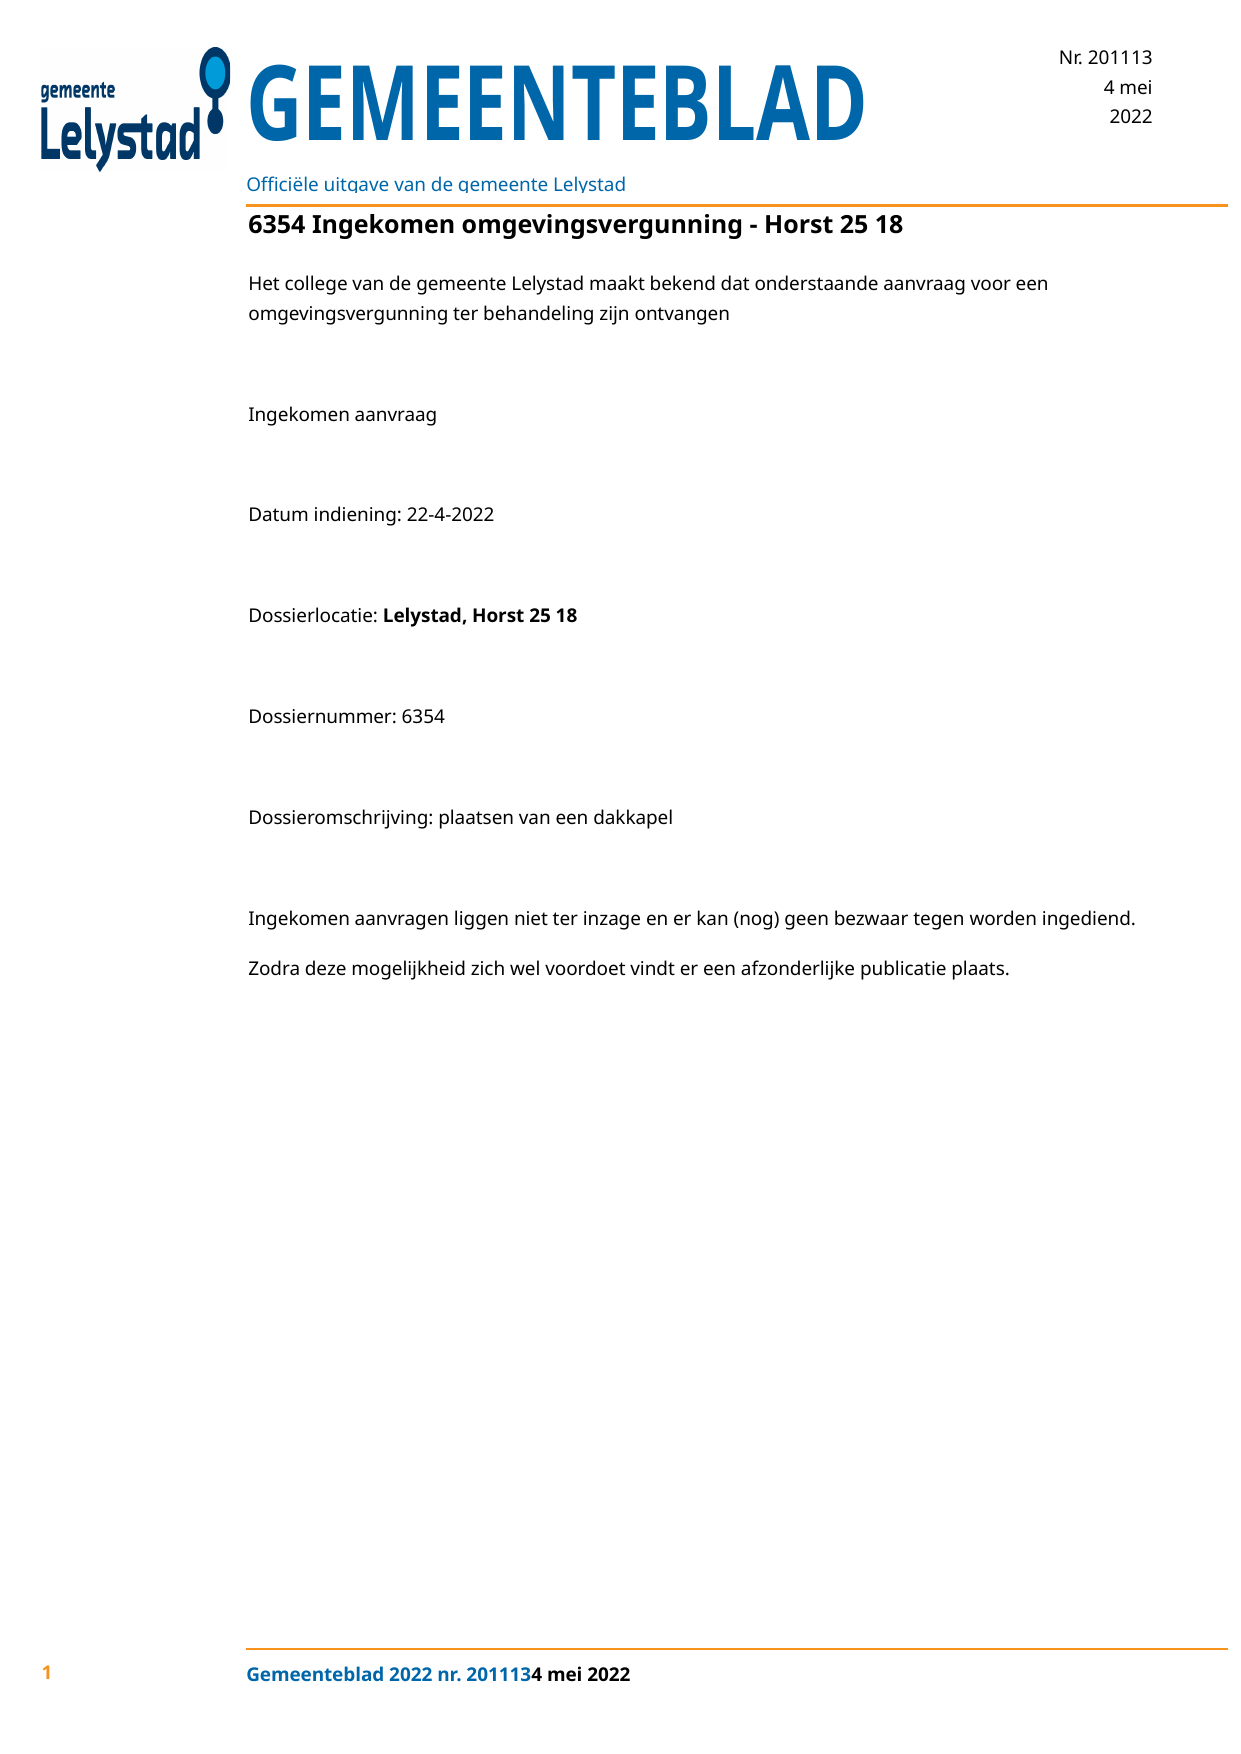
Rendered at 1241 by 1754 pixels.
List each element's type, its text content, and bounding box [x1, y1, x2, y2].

text Ingekomen aanvragen liggen niet ter inzage en er kan (nog) geen bezwaar tegen worden ingediend. [248, 905, 1152, 931]
text Dossierlocatie: Lelystad, Horst 25 18 [248, 602, 1152, 628]
text 6354 Ingekomen omgevingsvergunning - Horst 25 18 [248, 207, 1152, 241]
text Ingekomen aanvraag [248, 401, 1152, 426]
text Dossiernummer: 6354 [248, 703, 1152, 729]
text Datum indiening: 22-4-2022 [248, 502, 1152, 527]
text Dossieromschrijving: plaatsen van een dakkapel [248, 804, 1152, 830]
text Het college van de gemeente Lelystad maakt bekend dat onderstaande aanvraag voor een omgevingsvergunning ter behandeling zijn ontvangen [248, 270, 1152, 326]
picture [41, 47, 231, 172]
text Zodra deze mogelijkheid zich wel voordoet vindt er een afzonderlijke publicatie plaats. [248, 955, 1152, 981]
